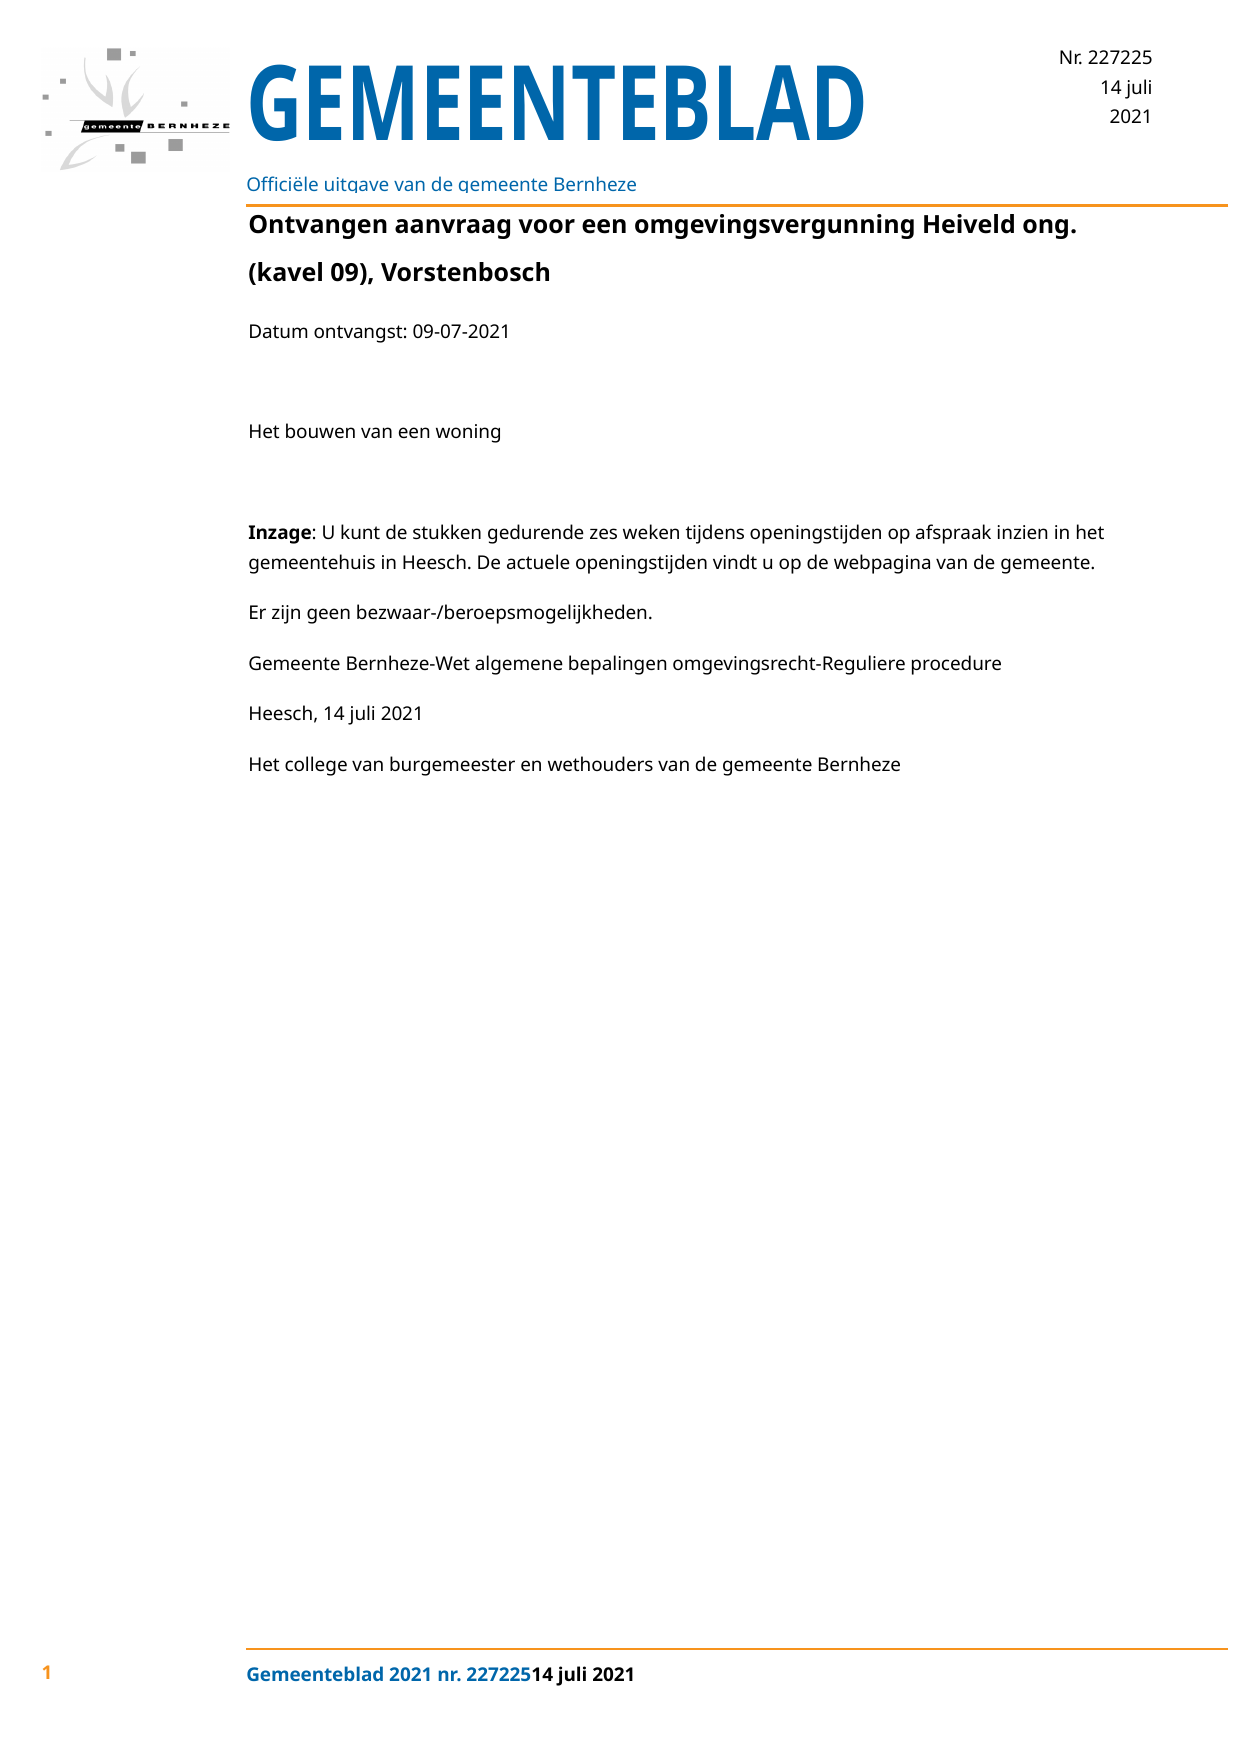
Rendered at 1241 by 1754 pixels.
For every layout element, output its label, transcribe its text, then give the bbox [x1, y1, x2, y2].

text Heesch, 14 juli 2021 [248, 700, 1152, 726]
text Er zijn geen bezwaar-/beroepsmogelijkheden. [248, 599, 1152, 625]
text Datum ontvangst: 09-07-2021 [248, 318, 1152, 344]
picture [41, 47, 231, 172]
text Inzage: U kunt de stukken gedurende zes weken tijdens openingstijden op afspraak inzien in het gemeentehuis in Heesch. De actuele openingstijden vindt u op de webpagina van de gemeente. [248, 519, 1152, 575]
text Gemeente Bernheze-Wet algemene bepalingen omgevingsrecht-Reguliere procedure [248, 650, 1152, 676]
text Ontvangen aanvraag voor een omgevingsvergunning Heiveld ong. (kavel 09), Vorstenbosch [248, 207, 1152, 288]
text Het bouwen van een woning [248, 419, 1152, 444]
text Het college van burgemeester en wethouders van de gemeente Bernheze [248, 751, 1152, 777]
